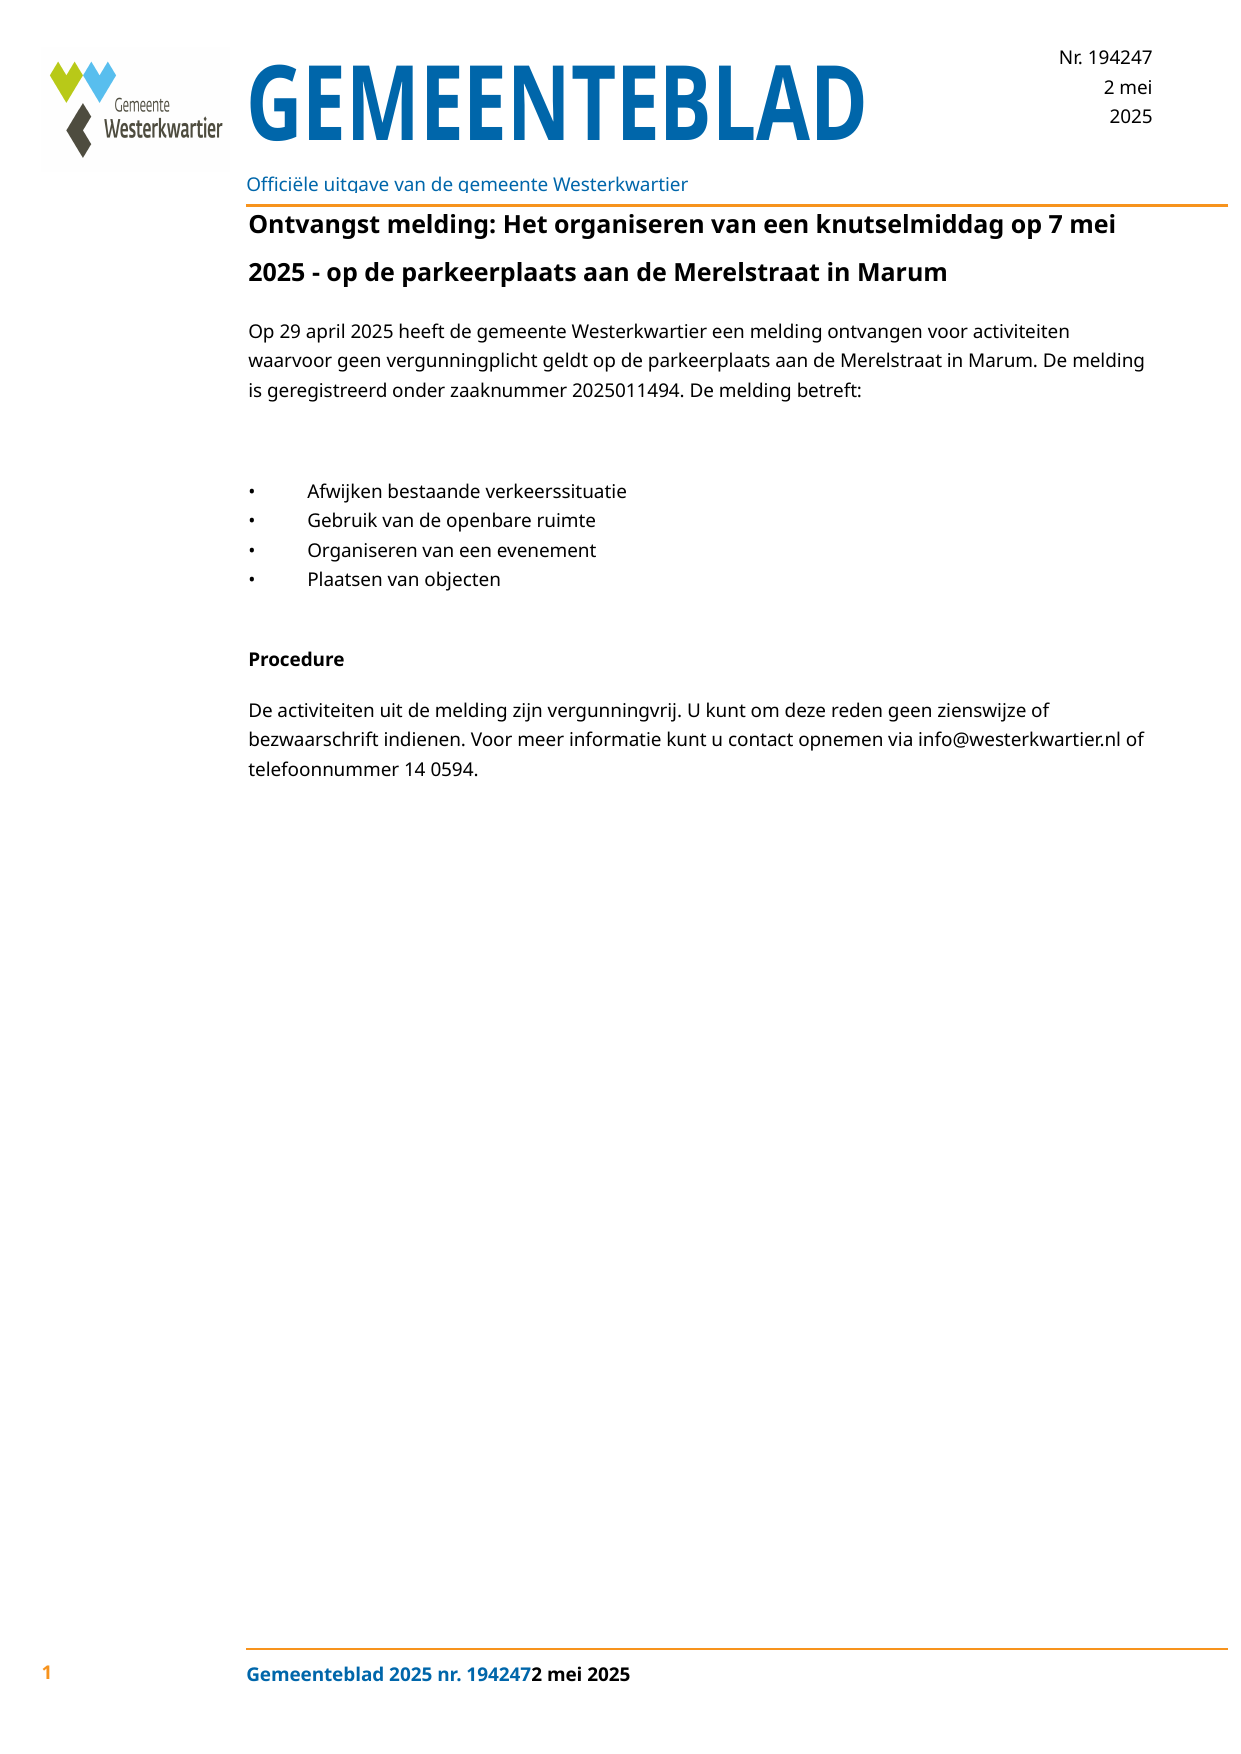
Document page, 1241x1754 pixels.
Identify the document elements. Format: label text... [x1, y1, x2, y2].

text Ontvangst melding: Het organiseren van een knutselmiddag op 7 mei 2025 - op de parkeerplaats aan de Merelstraat in Marum [248, 207, 1152, 288]
list Organiseren van een evenement [248, 537, 1152, 563]
list Afwijken bestaande verkeerssituatie [248, 478, 1152, 504]
list Gebruik van de openbare ruimte [248, 507, 1152, 533]
text Procedure [248, 647, 1152, 672]
text Op 29 april 2025 heeft de gemeente Westerkwartier een melding ontvangen voor activiteiten waarvoor geen vergunningplicht geldt op de parkeerplaats aan de Merelstraat in Marum. De melding is geregistreerd onder zaaknummer 2025011494. De melding betreft: [248, 318, 1152, 403]
picture [41, 47, 231, 172]
list Plaatsen van objecten [248, 567, 1152, 592]
text De activiteiten uit de melding zijn vergunningvrij. U kunt om deze reden geen zienswijze of bezwaarschrift indienen. Voor meer informatie kunt u contact opnemen via info@westerkwartier.nl of telefoonnummer 14 0594. [248, 697, 1152, 782]
